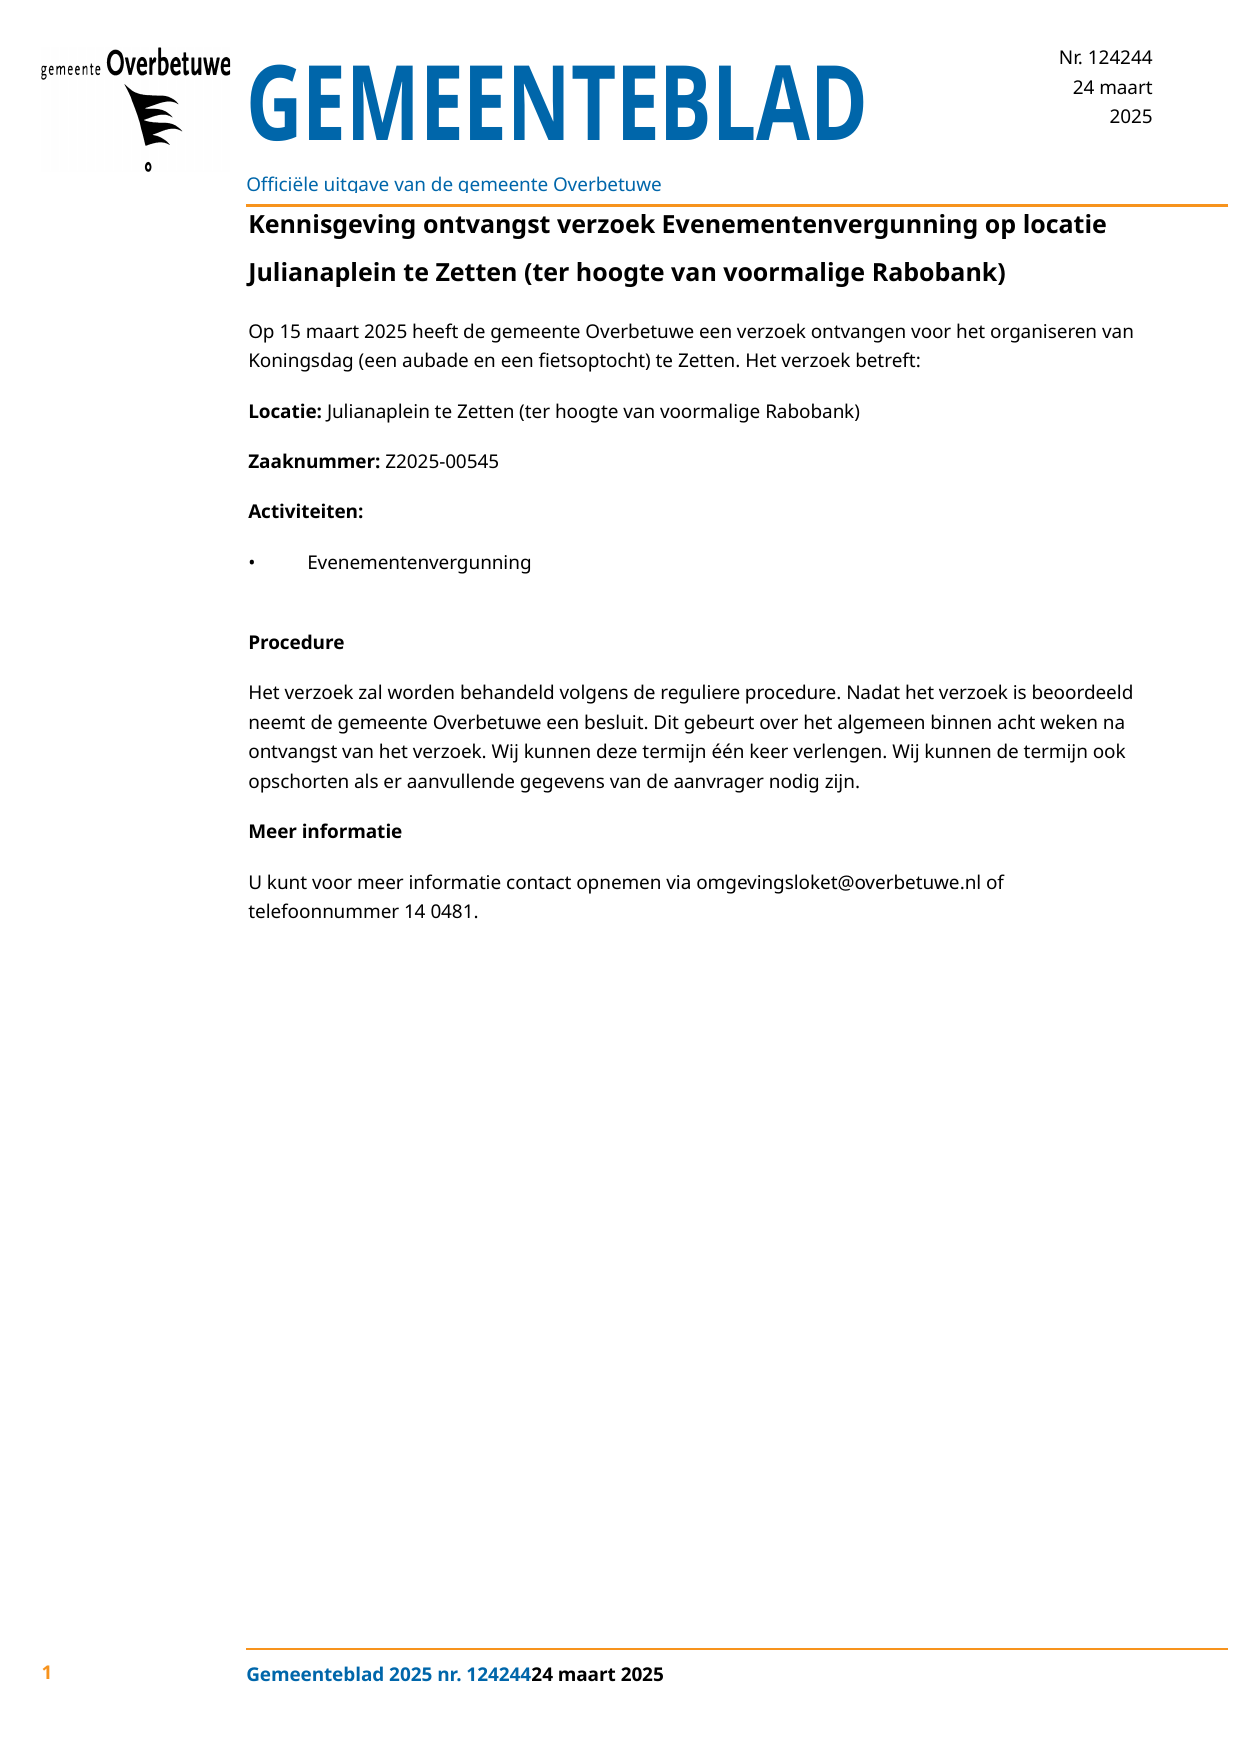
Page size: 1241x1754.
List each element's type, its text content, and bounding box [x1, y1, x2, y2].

text Het verzoek zal worden behandeld volgens de reguliere procedure. Nadat het verzoek is beoordeeld neemt de gemeente Overbetuwe een besluit. Dit gebeurt over het algemeen binnen acht weken na ontvangst van het verzoek. Wij kunnen deze termijn één keer verlengen. Wij kunnen de termijn ook opschorten als er aanvullende gegevens van de aanvrager nodig zijn. [248, 679, 1152, 794]
list Evenementenvergunning [248, 549, 1152, 575]
text Activiteiten: [248, 499, 1152, 524]
text Zaaknummer: Z2025-00545 [248, 448, 1152, 474]
text Op 15 maart 2025 heeft de gemeente Overbetuwe een verzoek ontvangen voor het organiseren van Koningsdag (een aubade en een fietsoptocht) te Zetten. Het verzoek betreft: [248, 318, 1152, 373]
text Kennisgeving ontvangst verzoek Evenementenvergunning op locatie Julianaplein te Zetten (ter hoogte van voormalige Rabobank) [248, 207, 1152, 288]
text Locatie: Julianaplein te Zetten (ter hoogte van voormalige Rabobank) [248, 398, 1152, 424]
text Procedure [248, 629, 1152, 655]
picture [41, 47, 231, 172]
text U kunt voor meer informatie contact opnemen via omgevingsloket@overbetuwe.nl of telefoonnummer 14 0481. [248, 869, 1152, 924]
text Meer informatie [248, 819, 1152, 844]
